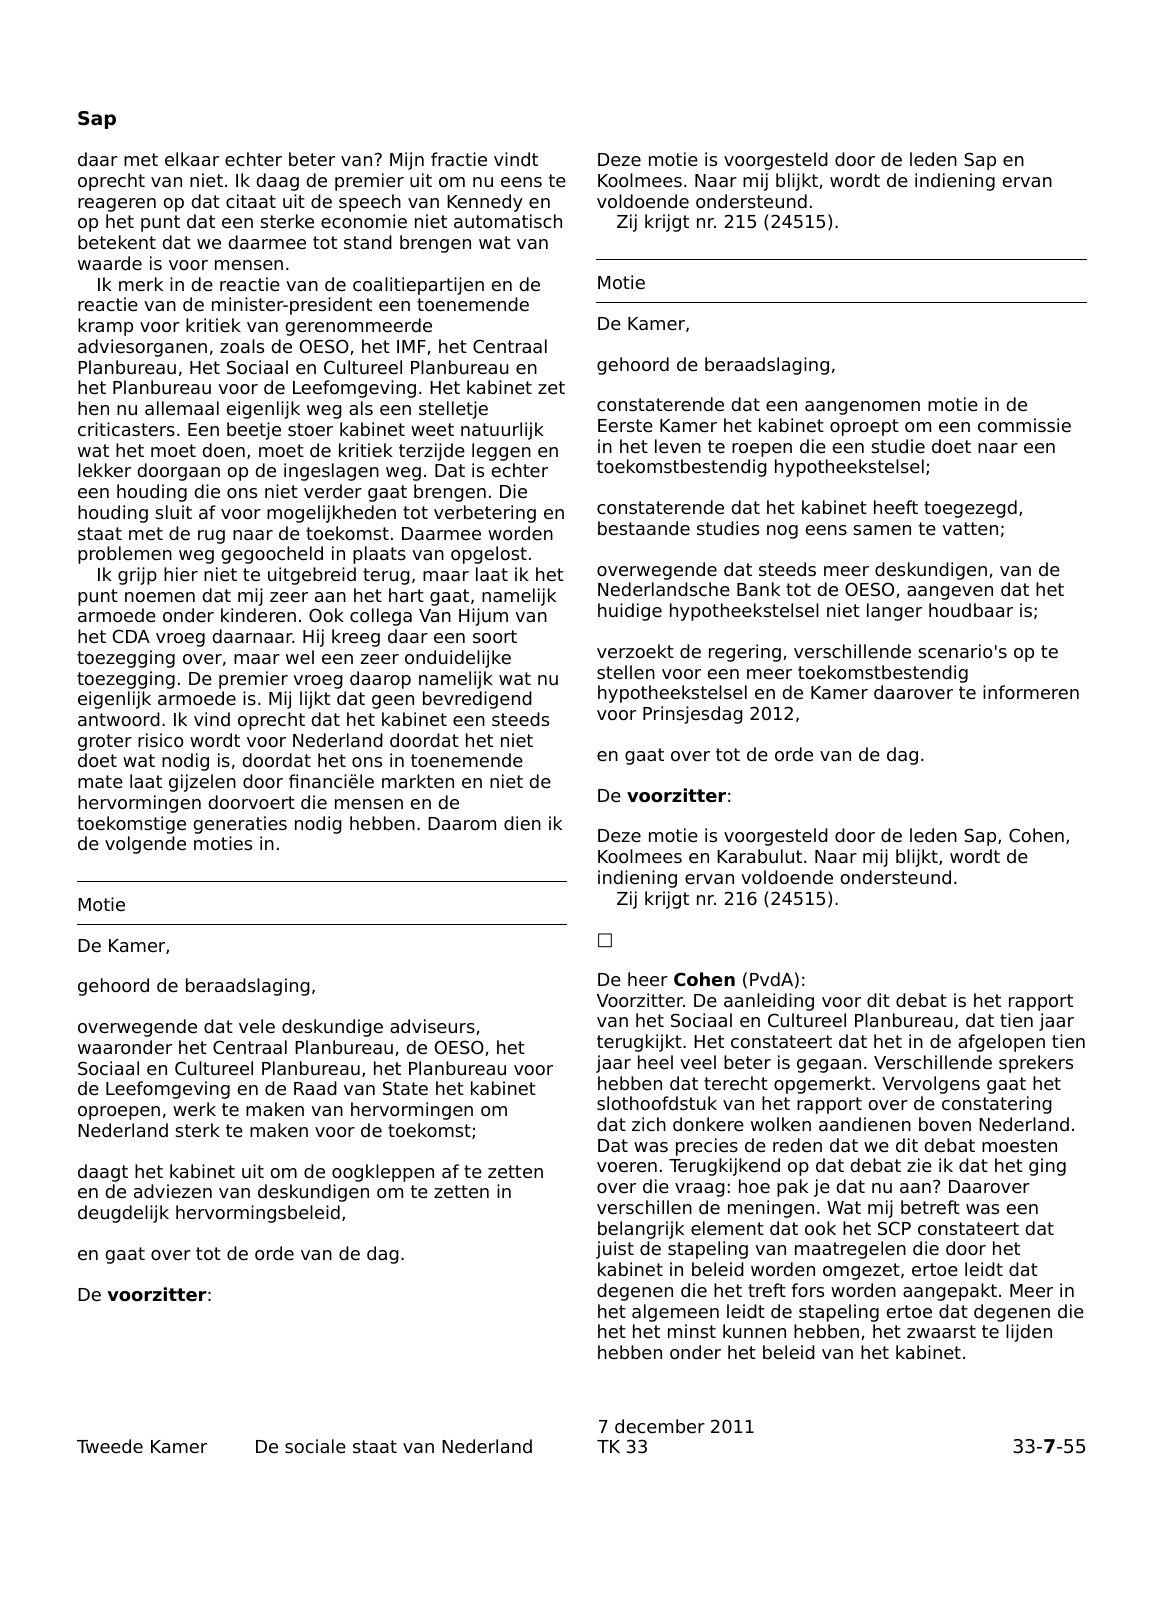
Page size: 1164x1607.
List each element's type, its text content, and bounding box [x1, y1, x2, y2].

text gehoord de beraadslaging, [77, 976, 567, 997]
text en gaat over tot de orde van de dag. [77, 1244, 567, 1264]
text daar met elkaar echter beter van? Mijn fractie vindt oprecht van niet. Ik daag de premier uit om nu eens te reageren op dat citaat uit de speech van Kennedy en op het punt dat een sterke economie niet automatisch betekent dat we daarmee tot stand brengen wat van waarde is voor mensen. [77, 150, 567, 274]
text Deze motie is voorgesteld door de leden Sap, Cohen, Koolmees en Karabulut. Naar mij blijkt, wordt de indiening ervan voldoende ondersteund. [596, 826, 1087, 888]
text Zij krijgt nr. 216 (24515). [596, 888, 1087, 909]
text Ik merk in de reactie van de coalitiepartijen en de reactie van de minister-president een toenemende kramp voor kritiek van gerenommeerde adviesorganen, zoals de OESO, het IMF, het Centraal Planbureau, Het Sociaal en Cultureel Planbureau en het Planbureau voor de Leefomgeving. Het kabinet zet hen nu allemaal eigenlijk weg als een stelletje criticasters. Een beetje stoer kabinet weet natuurlijk wat het moet doen, moet de kritiek terzijde leggen en lekker doorgaan op de ingeslagen weg. Dat is echter een houding die ons niet verder gaat brengen. Die houding sluit af voor mogelijkheden tot verbetering en staat met de rug naar de toekomst. Daarmee worden problemen weg gegoocheld in plaats van opgelost. [77, 274, 567, 565]
text Ik grijp hier niet te uitgebreid terug, maar laat ik het punt noemen dat mij zeer aan het hart gaat, namelijk armoede onder kinderen. Ook collega Van Hijum van het CDA vroeg daarnaar. Hij kreeg daar een soort toezegging over, maar wel een zeer onduidelijke toezegging. De premier vroeg daarop namelijk wat nu eigenlijk armoede is. Mij lijkt dat geen bevredigend antwoord. Ik vind oprecht dat het kabinet een steeds groter risico wordt voor Nederland doordat het niet doet wat nodig is, doordat het ons in toenemende mate laat gijzelen door financiële markten en niet de hervormingen doorvoert die mensen en de toekomstige generaties nodig hebben. Daarom dien ik de volgende moties in. [77, 565, 567, 855]
text overwegende dat steeds meer deskundigen, van de Nederlandsche Bank tot de OESO, aangeven dat het huidige hypotheekstelsel niet langer houdbaar is; [596, 559, 1087, 622]
text Deze motie is voorgesteld door de leden Sap en Koolmees. Naar mij blijkt, wordt de indiening ervan voldoende ondersteund. [596, 150, 1087, 212]
text Motie [596, 273, 1087, 294]
text constaterende dat een aangenomen motie in de Eerste Kamer het kabinet oproept om een commissie in het leven te roepen die een studie doet naar een toekomstbestendig hypotheekstelsel; [596, 395, 1087, 478]
text De Kamer, [596, 314, 1087, 334]
text en gaat over tot de orde van de dag. [596, 745, 1087, 765]
text gehoord de beraadslaging, [596, 354, 1087, 375]
text De heer Cohen (PvdA): [596, 970, 1087, 991]
text De Kamer, [77, 936, 567, 956]
text Voorzitter. De aanleiding voor dit debat is het rapport van het Sociaal en Cultureel Planbureau, dat tien jaar terugkijkt. Het constateert dat het in de afgelopen tien jaar heel veel beter is gegaan. Verschillende sprekers hebben dat terecht opgemerkt. Vervolgens gaat het slothoofdstuk van het rapport over de constatering dat zich donkere wolken aandienen boven Nederland. Dat was precies de reden dat we dit debat moesten voeren. Terugkijkend op dat debat zie ik dat het ging over die vraag: hoe pak je dat nu aan? Daarover verschillen de meningen. Wat mij betreft was een belangrijk element dat ook het SCP constateert dat juist de stapeling van maatregelen die door het kabinet in beleid worden omgezet, ertoe leidt dat degenen die het treft fors worden aangepakt. Meer in het algemeen leidt de stapeling ertoe dat degenen die het het minst kunnen hebben, het zwaarst te lijden hebben onder het beleid van het kabinet. [596, 991, 1087, 1364]
text Zij krijgt nr. 215 (24515). [596, 212, 1087, 233]
text □ [596, 929, 1087, 950]
text De voorzitter: [77, 1284, 567, 1305]
text overwegende dat vele deskundige adviseurs, waaronder het Centraal Planbureau, de OESO, het Sociaal en Cultureel Planbureau, het Planbureau voor de Leefomgeving en de Raad van State het kabinet oproepen, werk te maken van hervormingen om Nederland sterk te maken voor de toekomst; [77, 1017, 567, 1141]
text Motie [77, 895, 567, 916]
text daagt het kabinet uit om de oogkleppen af te zetten en de adviezen van deskundigen om te zetten in deugdelijk hervormingsbeleid, [77, 1161, 567, 1224]
text constaterende dat het kabinet heeft toegezegd, bestaande studies nog eens samen te vatten; [596, 498, 1087, 539]
text verzoekt de regering, verschillende scenario's op te stellen voor een meer toekomstbestendig hypotheekstelsel en de Kamer daarover te informeren voor Prinsjesdag 2012, [596, 642, 1087, 725]
text De voorzitter: [596, 785, 1087, 806]
